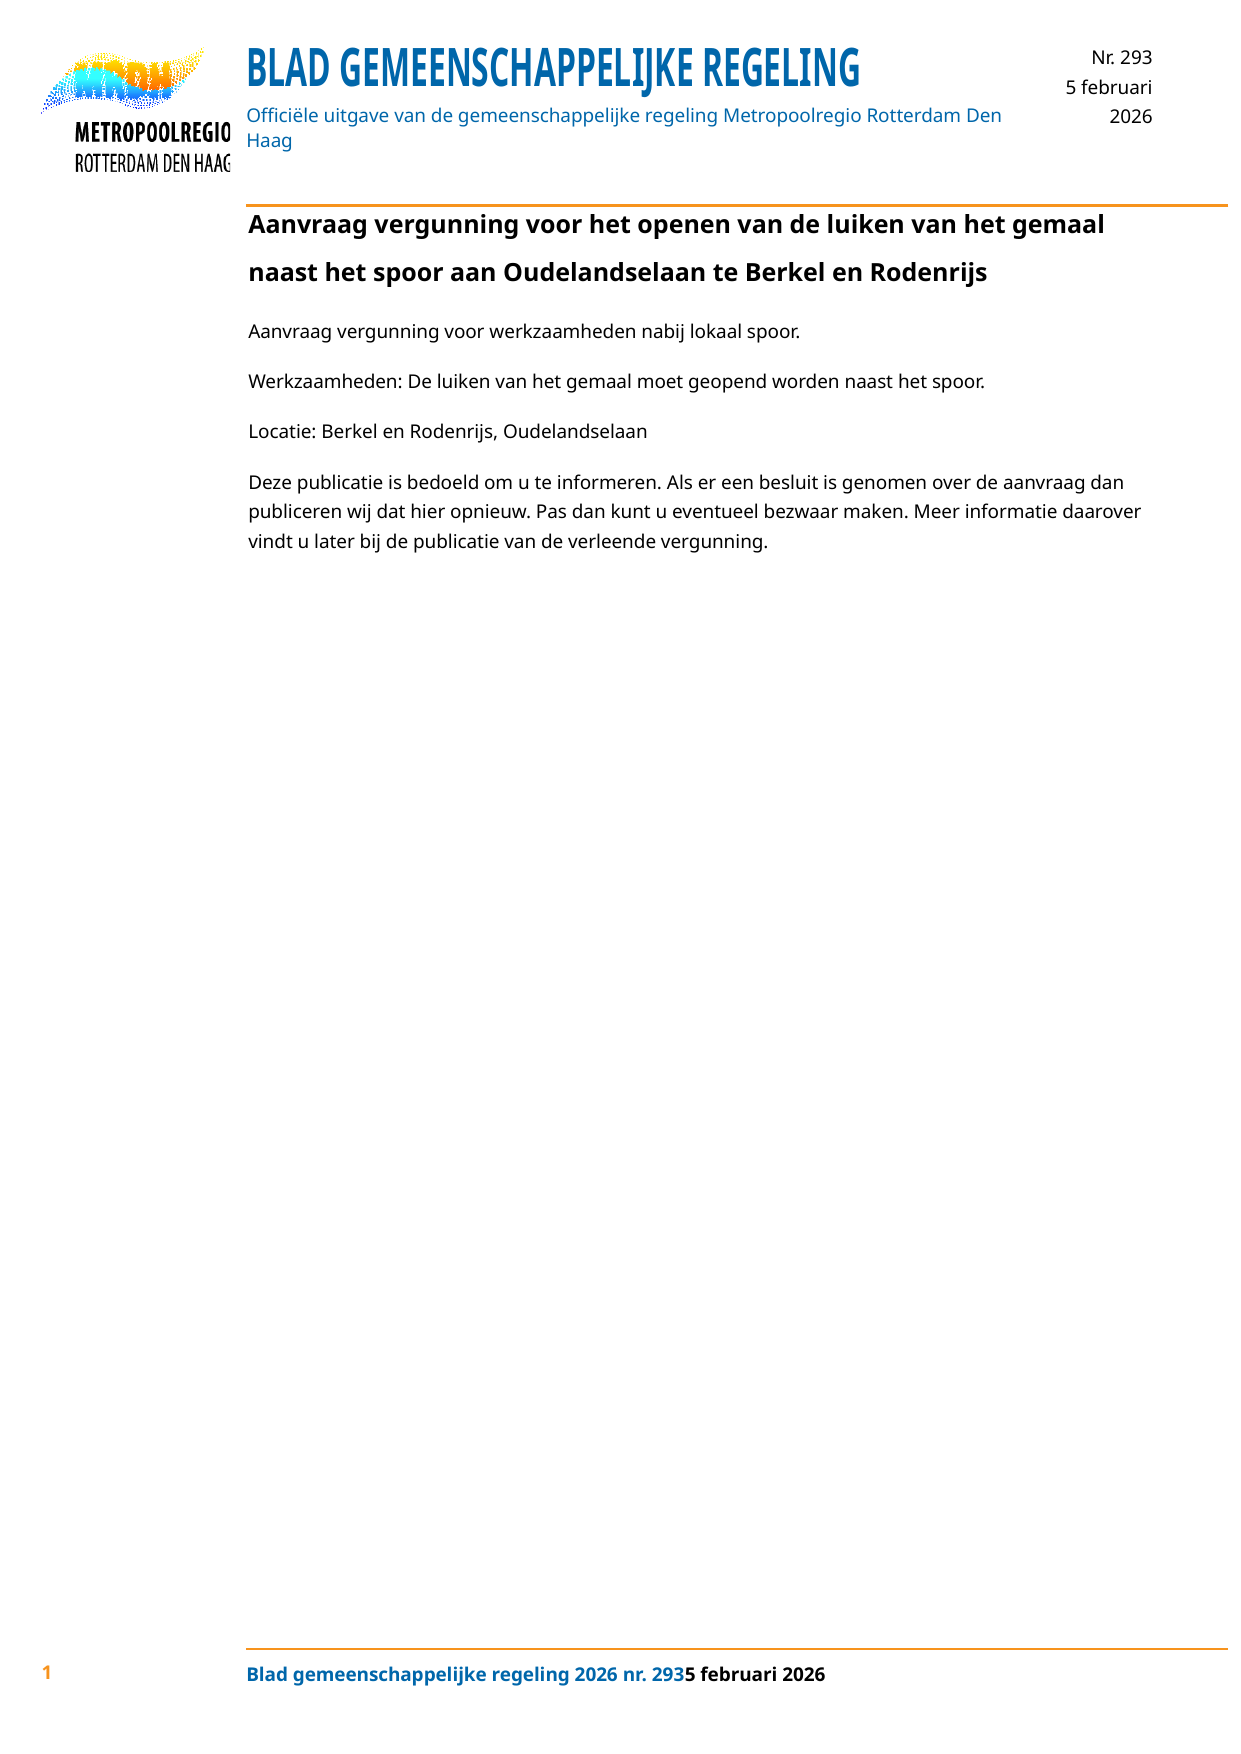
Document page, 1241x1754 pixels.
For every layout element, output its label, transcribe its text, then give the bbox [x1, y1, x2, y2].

text Deze publicatie is bedoeld om u te informeren. Als er een besluit is genomen over de aanvraag dan publiceren wij dat hier opnieuw. Pas dan kunt u eventueel bezwaar maken. Meer informatie daarover vindt u later bij de publicatie van de verleende vergunning. [248, 469, 1152, 554]
text Locatie: Berkel en Rodenrijs, Oudelandselaan [248, 419, 1152, 444]
text Aanvraag vergunning voor werkzaamheden nabij lokaal spoor. [248, 318, 1152, 344]
text Werkzaamheden: De luiken van het gemaal moet geopend worden naast het spoor. [248, 368, 1152, 394]
picture [41, 47, 231, 172]
text Aanvraag vergunning voor het openen van de luiken van het gemaal naast het spoor aan Oudelandselaan te Berkel en Rodenrijs [248, 207, 1152, 288]
